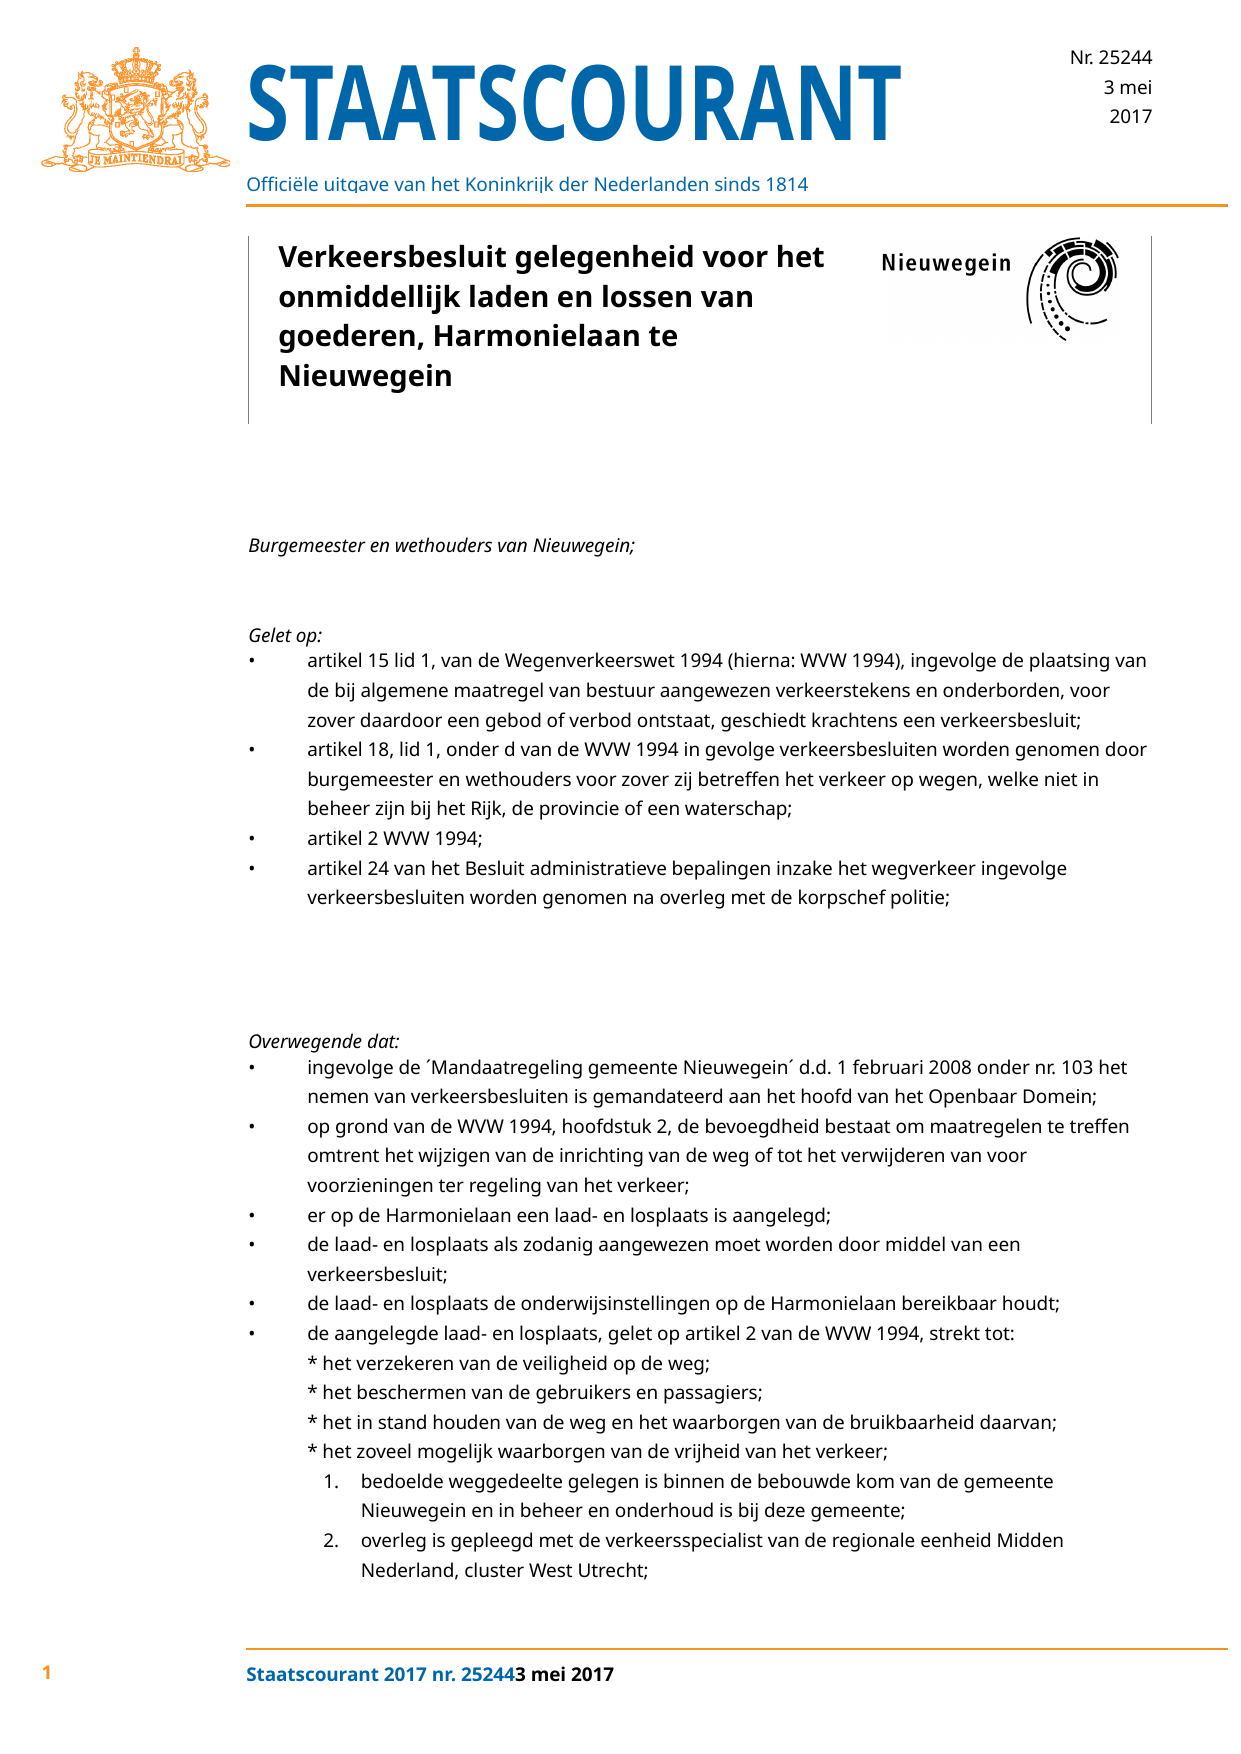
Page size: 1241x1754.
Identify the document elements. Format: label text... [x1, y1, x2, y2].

text Overwegende dat: [248, 1028, 1152, 1054]
list artikel 18, lid 1, onder d van de WVW 1994 in gevolge verkeersbesluiten worden genomen door burgemeester en wethouders voor zover zij betreffen het verkeer op wegen, welke niet in beheer zijn bij het Rijk, de provincie of een waterschap; [248, 736, 1152, 821]
list de laad- en losplaats als zodanig aangewezen moet worden door middel van een verkeersbesluit; [248, 1231, 1152, 1287]
list artikel 15 lid 1, van de Wegenverkeerswet 1994 (hierna: WVW 1994), ingevolge de plaatsing van de bij algemene maatregel van bestuur aangewezen verkeerstekens en onderborden, voor zover daardoor een gebod of verbod ontstaat, geschiedt krachtens een verkeersbesluit; [248, 648, 1152, 732]
list overleg is gepleegd met de verkeersspecialist van de regionale eenheid Midden Nederland, cluster West Utrecht; [323, 1527, 1152, 1583]
text Burgemeester en wethouders van Nieuwegein; [248, 532, 1152, 558]
list ingevolge de ´Mandaatregeling gemeente Nieuwegein´ d.d. 1 februari 2008 onder nr. 103 het nemen van verkeersbesluiten is gemandateerd aan het hoofd van het Openbaar Domein; [248, 1054, 1152, 1109]
list * het beschermen van de gebruikers en passagiers; [248, 1379, 1152, 1405]
picture [41, 47, 231, 172]
table_header [850, 236, 1151, 424]
list * het verzekeren van de veiligheid op de weg; [248, 1350, 1152, 1376]
list de aangelegde laad- en losplaats, gelet op artikel 2 van de WVW 1994, strekt tot: [248, 1320, 1152, 1346]
list artikel 2 WVW 1994; [248, 825, 1152, 851]
picture [882, 236, 1119, 342]
list * het zoveel mogelijk waarborgen van de vrijheid van het verkeer; [248, 1438, 1152, 1464]
list bedoelde weggedeelte gelegen is binnen de bebouwde kom van de gemeente Nieuwegein en in beheer en onderhoud is bij deze gemeente; [323, 1468, 1152, 1523]
text Gelet op: [248, 622, 1152, 648]
list de laad- en losplaats de onderwijsinstellingen op de Harmonielaan bereikbaar houdt; [248, 1291, 1152, 1316]
list artikel 24 van het Besluit administratieve bepalingen inzake het wegverkeer ingevolge verkeersbesluiten worden genomen na overleg met de korpschef politie; [248, 855, 1152, 910]
list er op de Harmonielaan een laad- en losplaats is aangelegd; [248, 1202, 1152, 1228]
table_header Verkeersbesluit gelegenheid voor het onmiddellijk laden en lossen van goederen, Harmonielaan te Nieuwegein [249, 236, 850, 424]
list op grond van de WVW 1994, hoofdstuk 2, de bevoegdheid bestaat om maatregelen te treffen omtrent het wijzigen van de inrichting van de weg of tot het verwijderen van voor voorzieningen ter regeling van het verkeer; [248, 1113, 1152, 1198]
list * het in stand houden van de weg en het waarborgen van de bruikbaarheid daarvan; [248, 1409, 1152, 1435]
